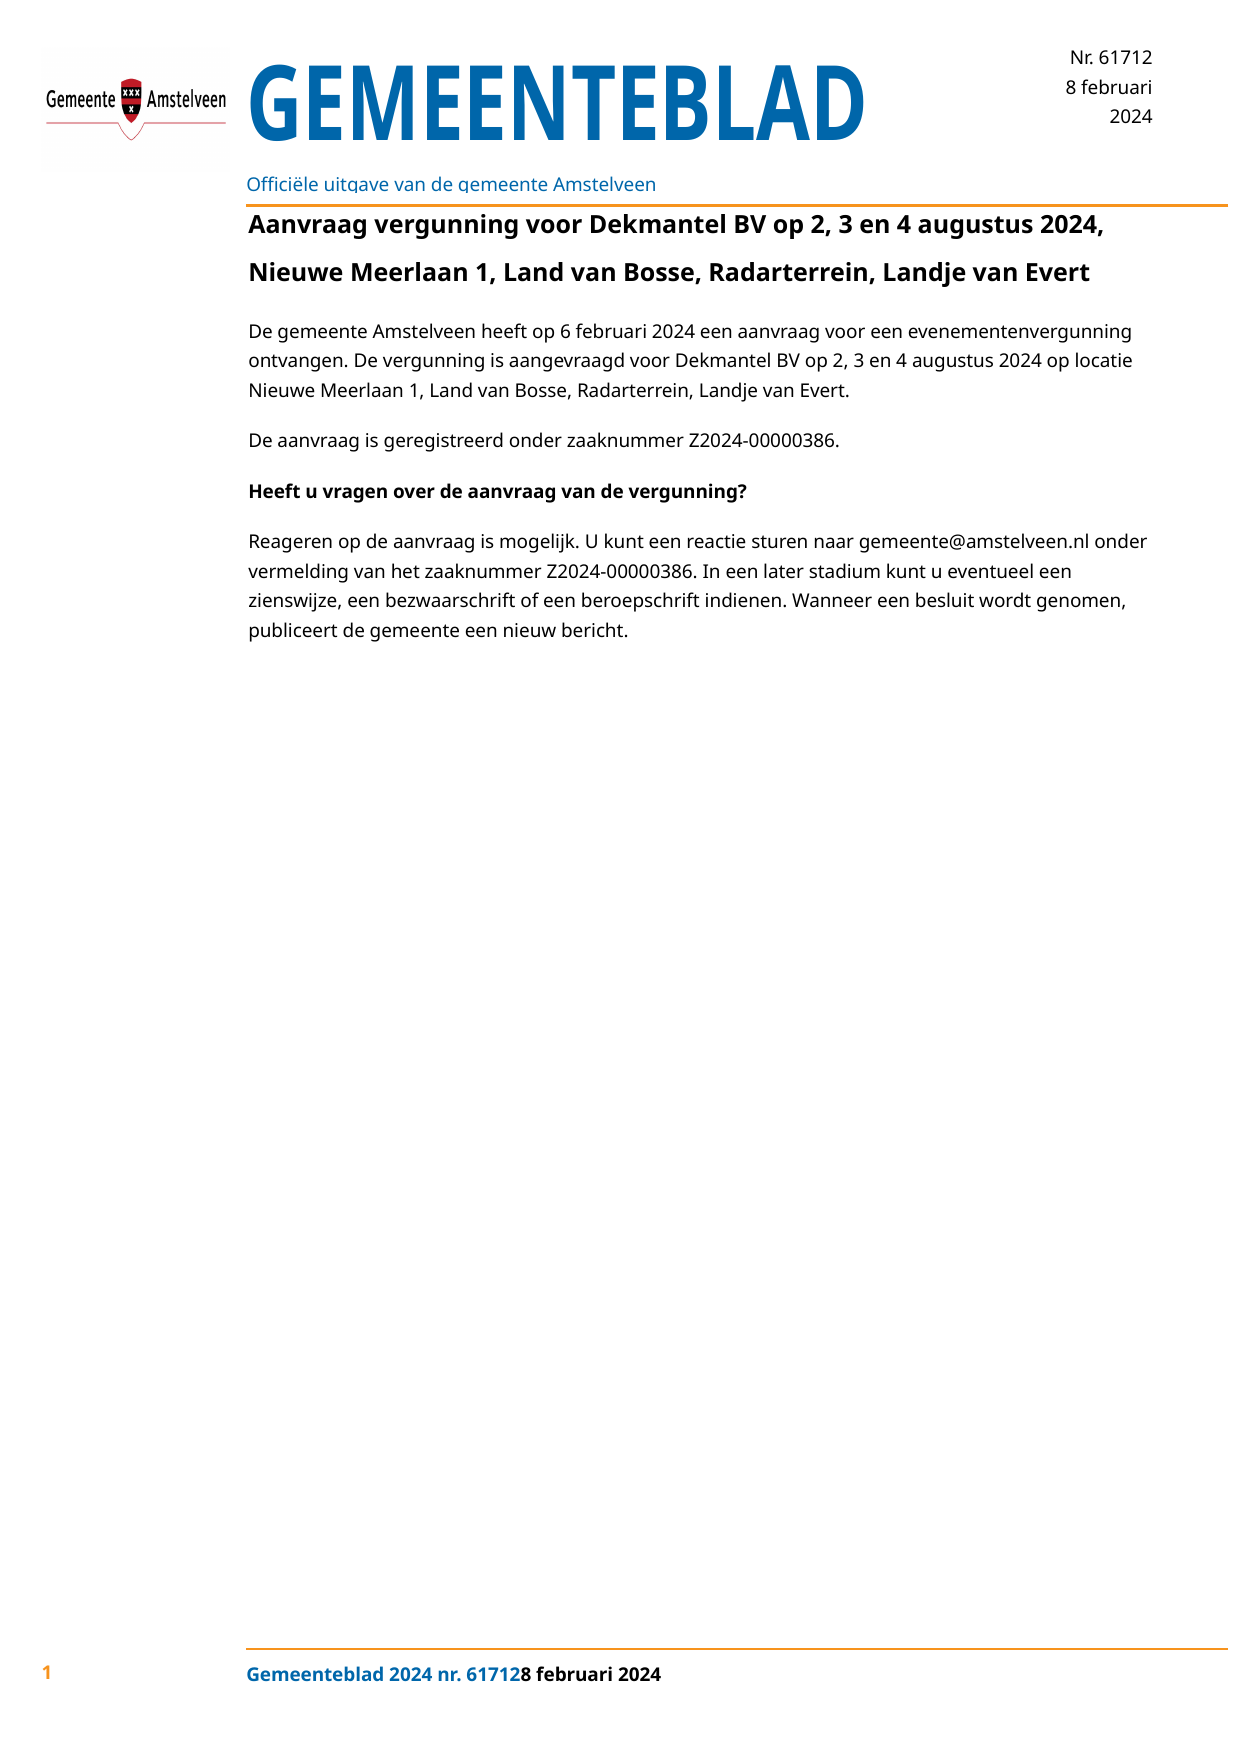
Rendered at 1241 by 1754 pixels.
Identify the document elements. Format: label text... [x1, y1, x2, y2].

picture [41, 47, 231, 172]
text Reageren op de aanvraag is mogelijk. U kunt een reactie sturen naar gemeente@amstelveen.nl onder vermelding van het zaaknummer Z2024-00000386. In een later stadium kunt u eventueel een zienswijze, een bezwaarschrift of een beroepschrift indienen. Wanneer een besluit wordt genomen, publiceert de gemeente een nieuw bericht. [248, 528, 1152, 643]
text De gemeente Amstelveen heeft op 6 februari 2024 een aanvraag voor een evenementenvergunning ontvangen. De vergunning is aangevraagd voor Dekmantel BV op 2, 3 en 4 augustus 2024 op locatie Nieuwe Meerlaan 1, Land van Bosse, Radarterrein, Landje van Evert. [248, 318, 1152, 403]
text Heeft u vragen over de aanvraag van de vergunning? [248, 478, 1152, 504]
text Aanvraag vergunning voor Dekmantel BV op 2, 3 en 4 augustus 2024, Nieuwe Meerlaan 1, Land van Bosse, Radarterrein, Landje van Evert [248, 207, 1152, 288]
text De aanvraag is geregistreerd onder zaaknummer Z2024-00000386. [248, 427, 1152, 453]
